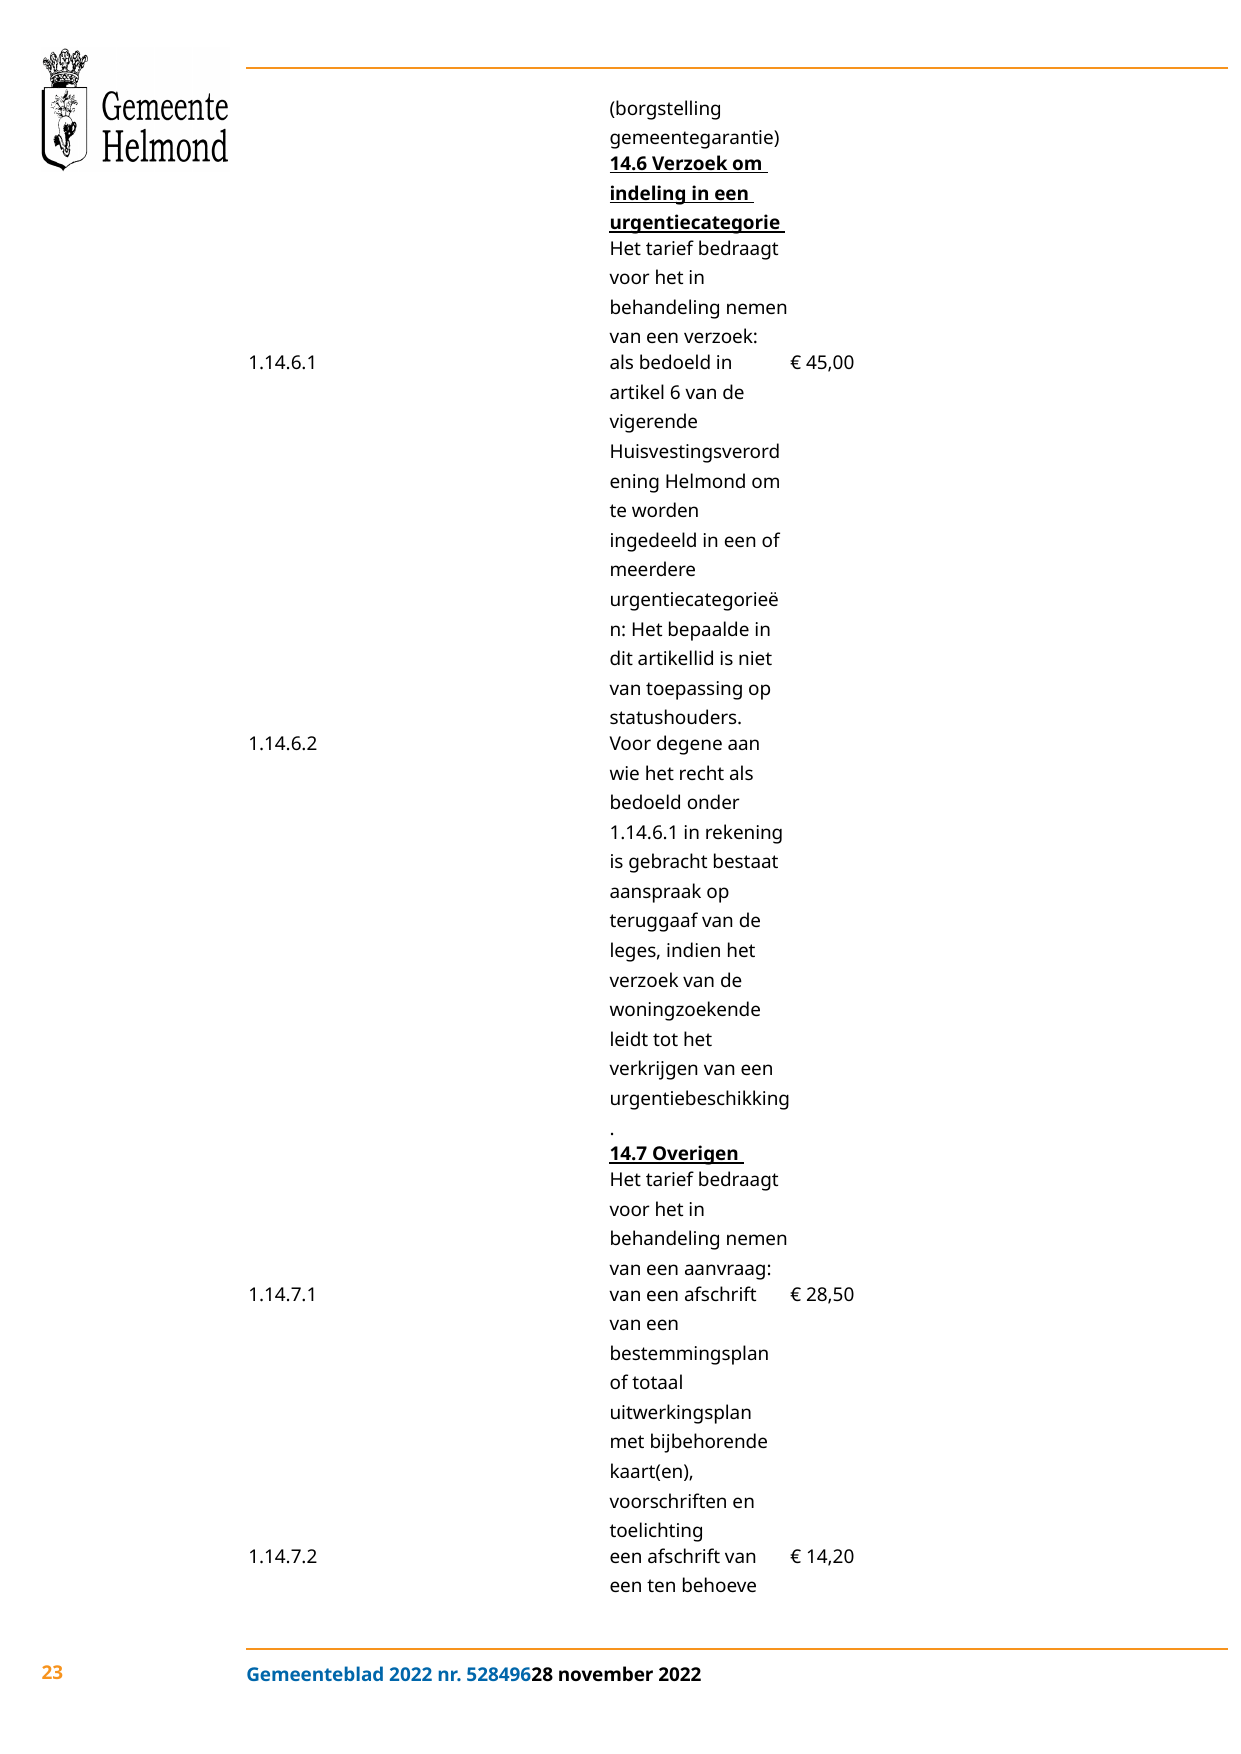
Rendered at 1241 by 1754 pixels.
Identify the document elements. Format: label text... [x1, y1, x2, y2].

table_cell Het tarief bedraagt voor het in behandeling nemen van een verzoek: [609, 235, 790, 349]
table_cell [248, 150, 609, 235]
table_cell € 28,50 [790, 1281, 1152, 1543]
table_cell van een afschrift van een bestemmingsplan of totaal uitwerkingsplan met bijbehorende kaart(en), voorschriften en toelichting [609, 1281, 790, 1543]
table_cell [790, 730, 1152, 1141]
table_cell 1.14.7.1 [248, 1281, 609, 1543]
table_cell 1.14.6.2 [248, 730, 609, 1141]
picture [41, 47, 231, 172]
table_cell Het tarief bedraagt voor het in behandeling nemen van een aanvraag: [609, 1166, 790, 1281]
table_cell [248, 1141, 609, 1166]
table_cell [790, 95, 1152, 150]
table_cell (borgstelling gemeentegarantie) [609, 95, 790, 150]
table_cell 14.7 Overigen [609, 1141, 790, 1166]
table_cell [248, 235, 609, 349]
table_cell 1.14.6.1 [248, 350, 609, 730]
table_cell 1.14.7.2 [248, 1543, 609, 1598]
table_cell [790, 1166, 1152, 1281]
table_cell € 14,20 [790, 1543, 1152, 1598]
table_cell een afschrift van een ten behoeve [609, 1543, 790, 1598]
table_cell [790, 150, 1152, 235]
table_cell 14.6 Verzoek om indeling in een urgentiecategorie [609, 150, 790, 235]
table_cell € 45,00 [790, 350, 1152, 730]
table_cell als bedoeld in artikel 6 van de vigerende Huisvestingsverordening Helmond om te worden ingedeeld in een of meerdere urgentiecategorieën: Het bepaalde in dit artikellid is niet van toepassing op statushouders. [609, 350, 790, 730]
table_cell [248, 1166, 609, 1281]
table_cell [790, 235, 1152, 349]
table_cell Voor degene aan wie het recht als bedoeld onder 1.14.6.1 in rekening is gebracht bestaat aanspraak op teruggaaf van de leges, indien het verzoek van de woningzoekende leidt tot het verkrijgen van een urgentiebeschikking. [609, 730, 790, 1141]
table_cell [248, 95, 609, 150]
table_cell [790, 1141, 1152, 1166]
